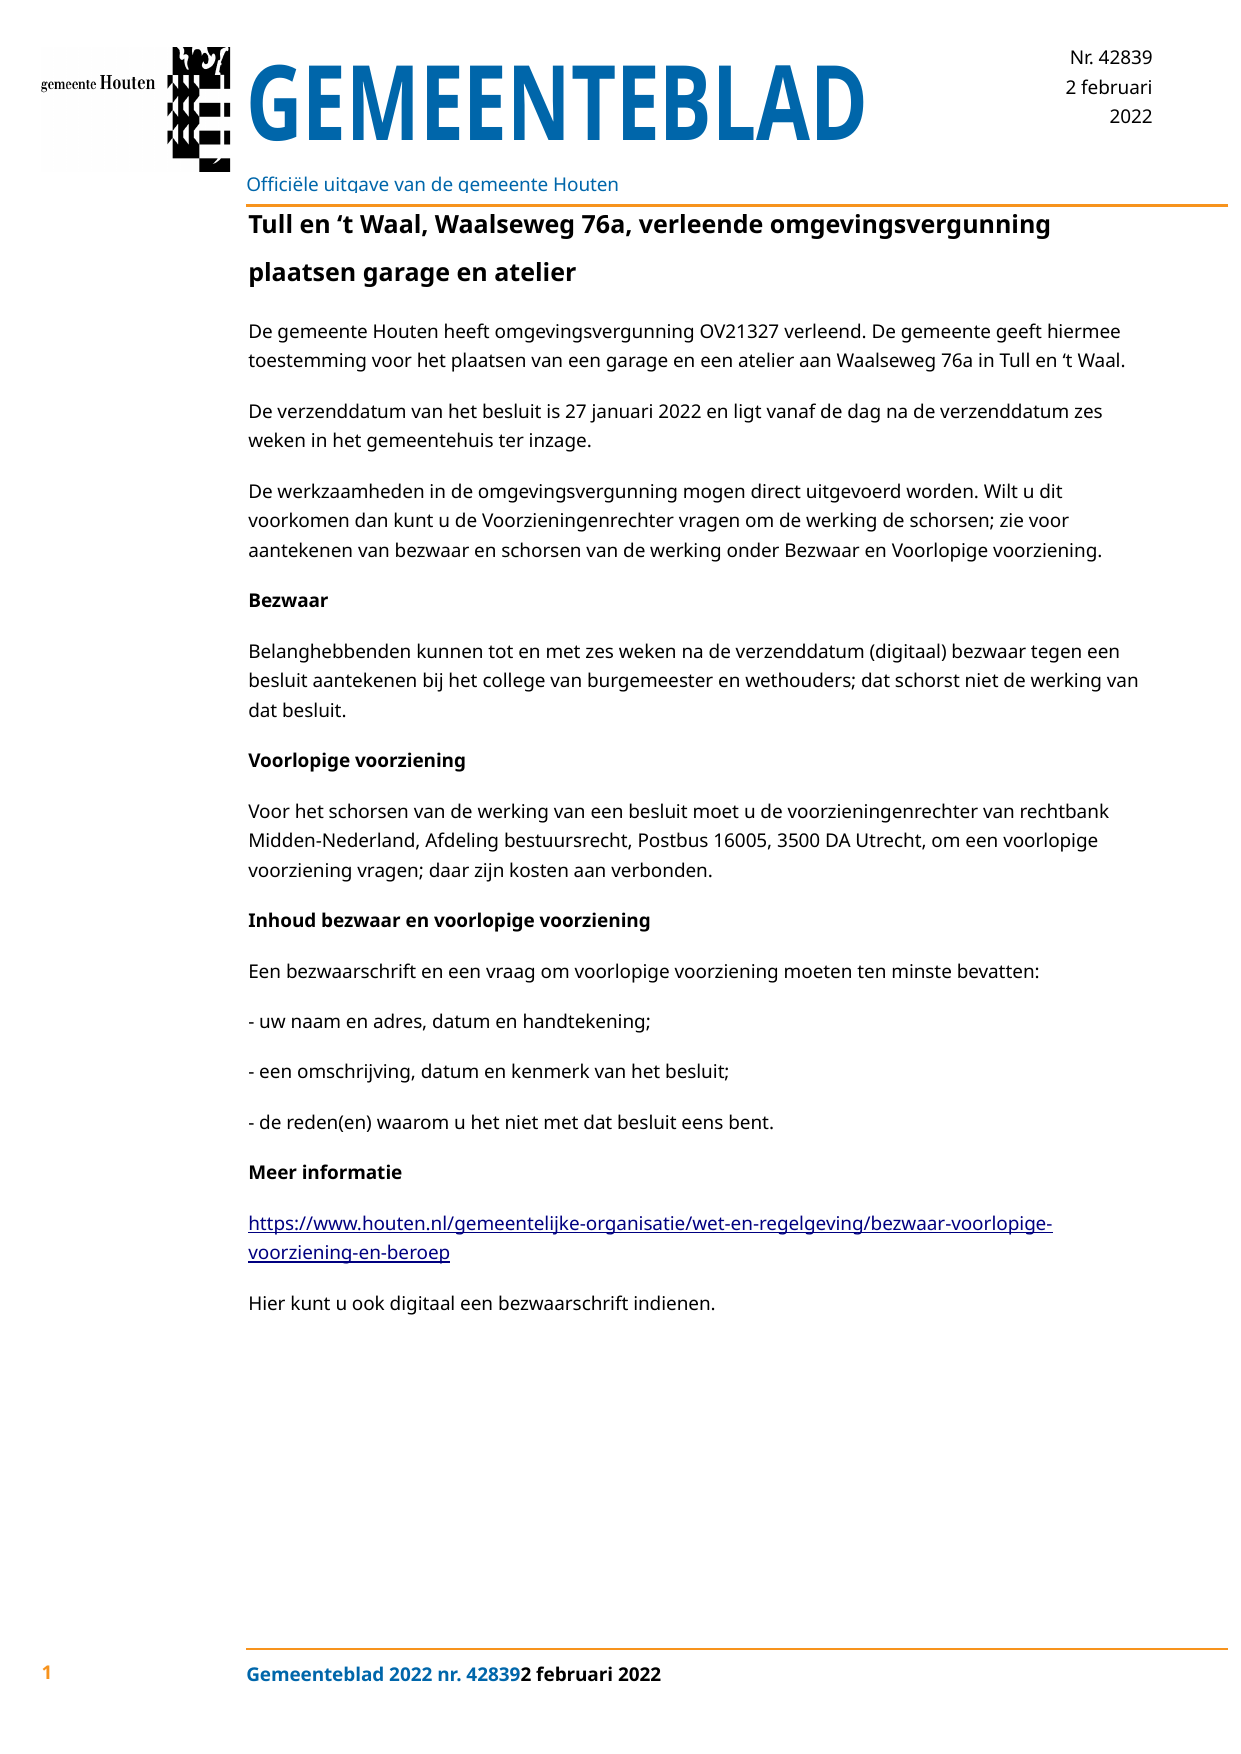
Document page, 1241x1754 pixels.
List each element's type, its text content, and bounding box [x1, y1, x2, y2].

text Bezwaar [248, 587, 1152, 613]
text Voor het schorsen van de werking van een besluit moet u de voorzieningenrechter van rechtbank Midden-Nederland, Afdeling bestuursrecht, Postbus 16005, 3500 DA Utrecht, om een voorlopige voorziening vragen; daar zijn kosten aan verbonden. [248, 798, 1152, 883]
text Meer informatie [248, 1159, 1152, 1185]
text - de reden(en) waarom u het niet met dat besluit eens bent. [248, 1109, 1152, 1135]
text - uw naam en adres, datum en handtekening; [248, 1008, 1152, 1034]
text Voorlopige voorziening [248, 747, 1152, 773]
text Een bezwaarschrift en een vraag om voorlopige voorziening moeten ten minste bevatten: [248, 958, 1152, 984]
text De werkzaamheden in de omgevingsvergunning mogen direct uitgevoerd worden. Wilt u dit voorkomen dan kunt u de Voorzieningenrechter vragen om de werking de schorsen; zie voor aantekenen van bezwaar en schorsen van de werking onder Bezwaar en Voorlopige voorziening. [248, 478, 1152, 563]
picture [41, 47, 231, 172]
text https://www.houten.nl/gemeentelijke-organisatie/wet-en-regelgeving/bezwaar-voorlopige-voorziening-en-beroep [248, 1210, 1152, 1265]
text De verzenddatum van het besluit is 27 januari 2022 en ligt vanaf de dag na de verzenddatum zes weken in het gemeentehuis ter inzage. [248, 398, 1152, 453]
text De gemeente Houten heeft omgevingsvergunning OV21327 verleend. De gemeente geeft hiermee toestemming voor het plaatsen van een garage en een atelier aan Waalseweg 76a in Tull en ‘t Waal. [248, 318, 1152, 373]
text Tull en ‘t Waal, Waalseweg 76a, verleende omgevingsvergunning plaatsen garage en atelier [248, 207, 1152, 288]
text Inhoud bezwaar en voorlopige voorziening [248, 907, 1152, 933]
text Hier kunt u ook digitaal een bezwaarschrift indienen. [248, 1290, 1152, 1316]
text - een omschrijving, datum en kenmerk van het besluit; [248, 1059, 1152, 1084]
text Belanghebbenden kunnen tot en met zes weken na de verzenddatum (digitaal) bezwaar tegen een besluit aantekenen bij het college van burgemeester en wethouders; dat schorst niet de werking van dat besluit. [248, 638, 1152, 723]
